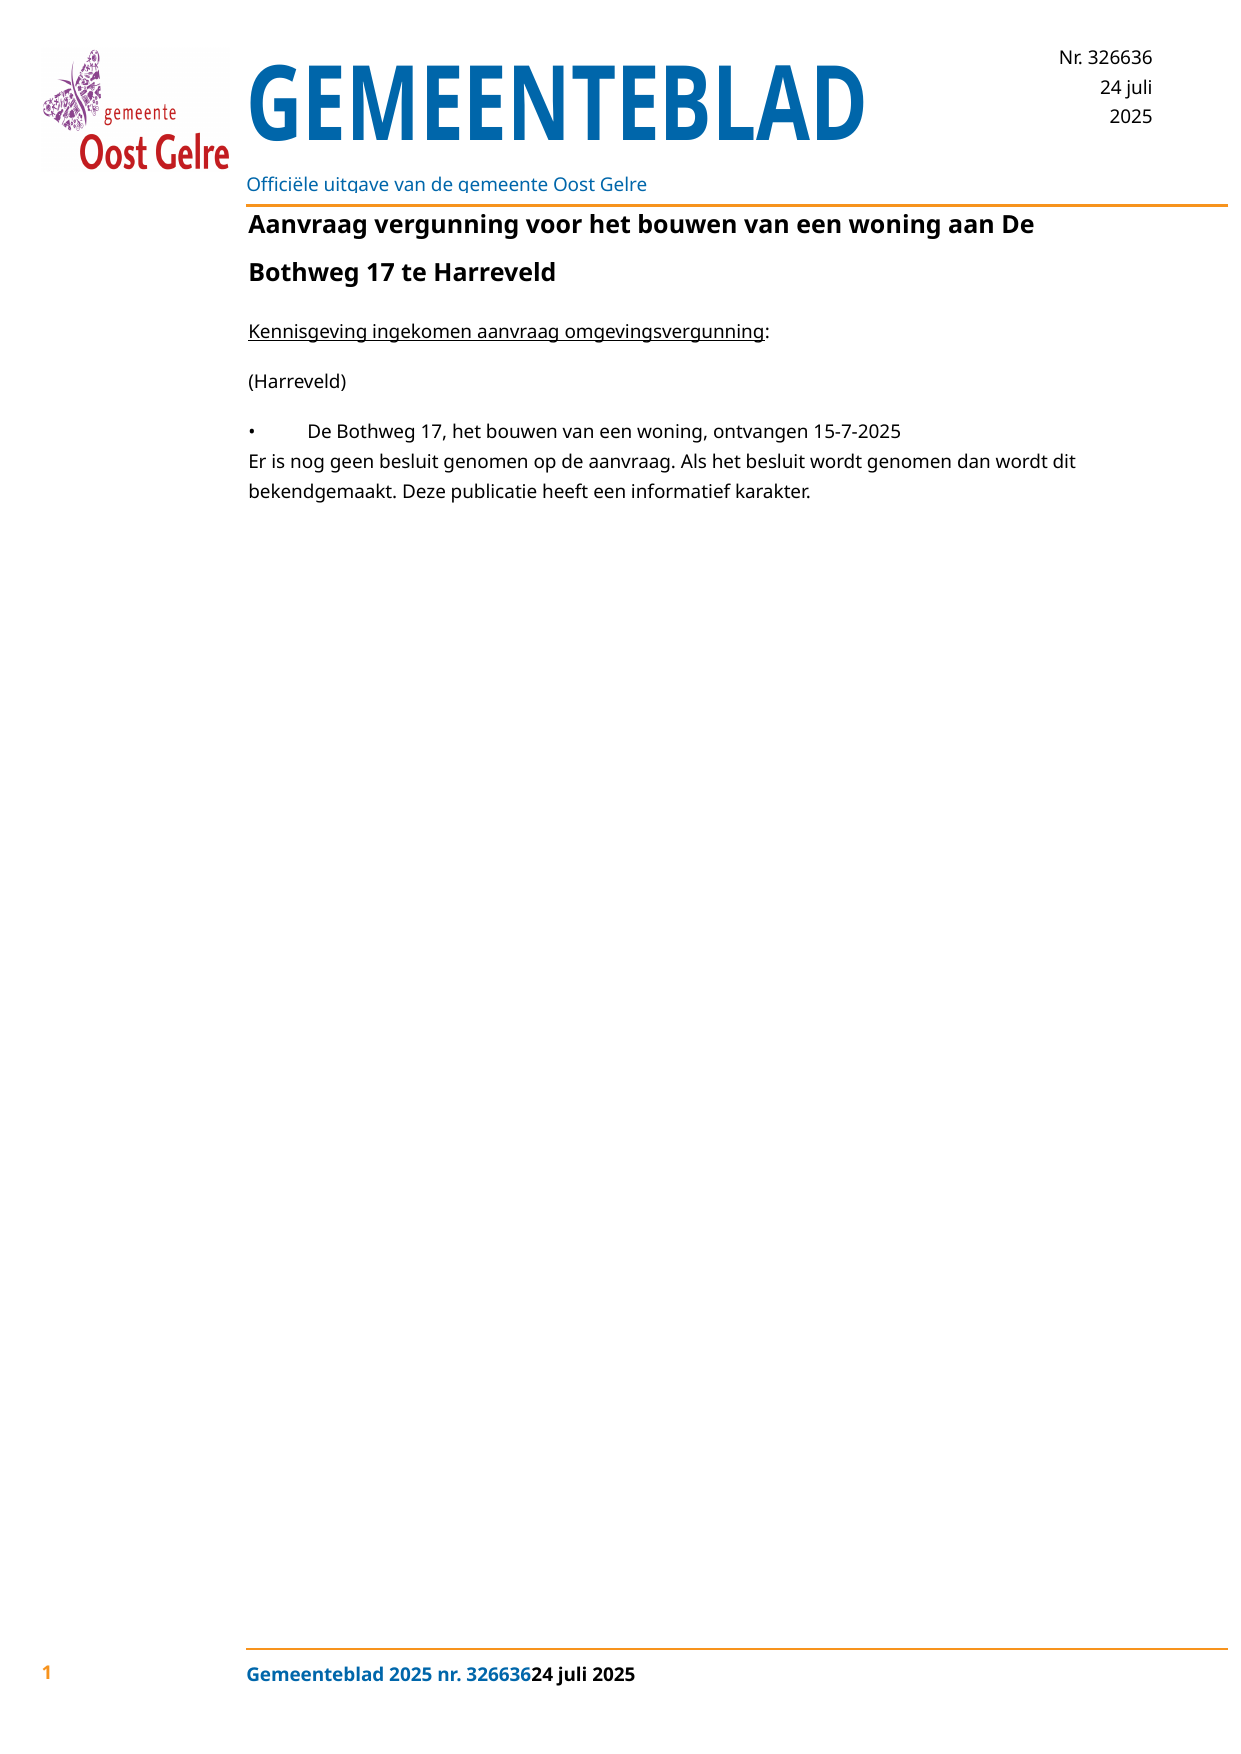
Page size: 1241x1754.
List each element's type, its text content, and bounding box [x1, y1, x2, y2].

text Er is nog geen besluit genomen op de aanvraag. Als het besluit wordt genomen dan wordt dit bekendgemaakt. Deze publicatie heeft een informatief karakter. [248, 448, 1152, 504]
list De Bothweg 17, het bouwen van een woning, ontvangen 15-7-2025 [248, 419, 1152, 444]
picture [41, 47, 231, 172]
text (Harreveld) [248, 368, 1152, 394]
text Kennisgeving ingekomen aanvraag omgevingsvergunning: [248, 318, 1152, 344]
text Aanvraag vergunning voor het bouwen van een woning aan De Bothweg 17 te Harreveld [248, 207, 1152, 288]
